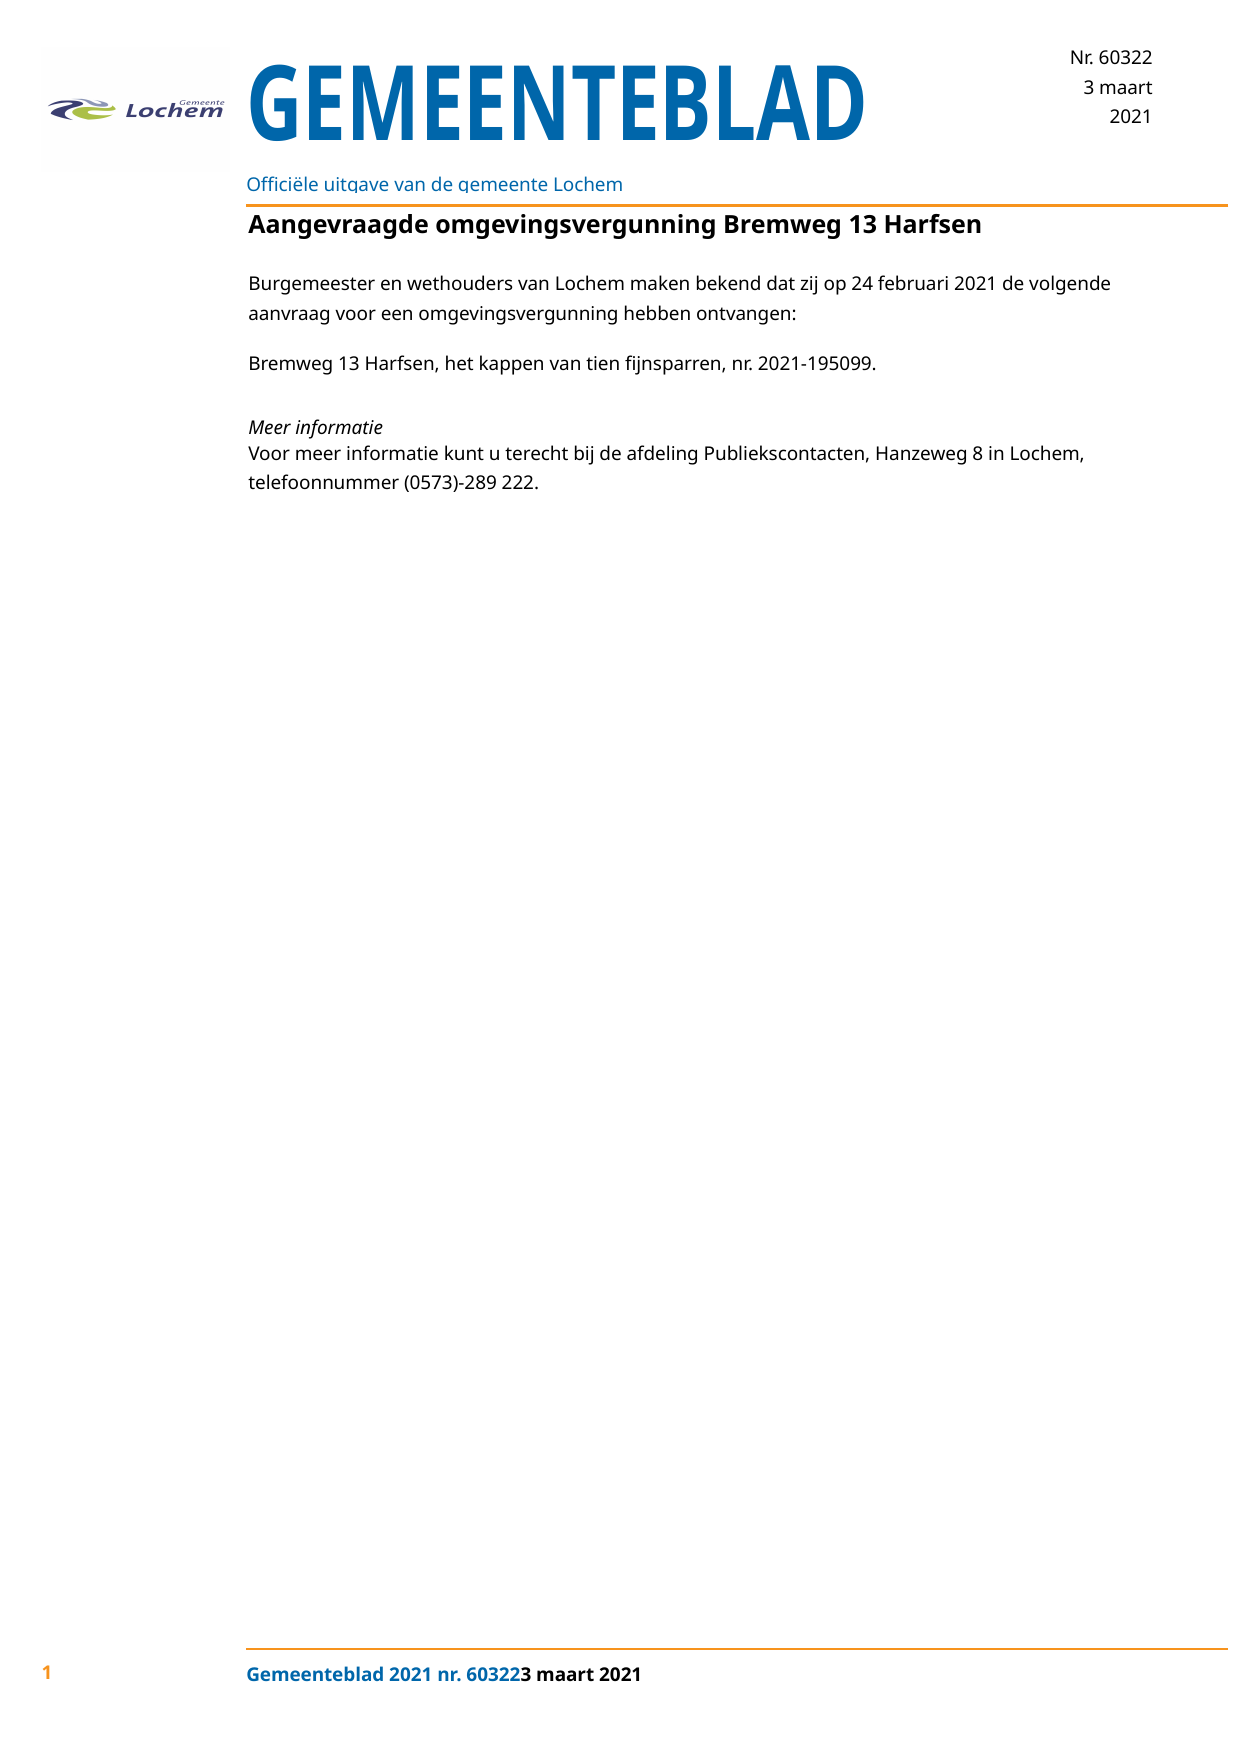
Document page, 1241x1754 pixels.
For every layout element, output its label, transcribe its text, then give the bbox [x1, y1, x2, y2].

text Meer informatie [248, 414, 1152, 440]
text Aangevraagde omgevingsvergunning Bremweg 13 Harfsen [248, 207, 1152, 241]
text Voor meer informatie kunt u terecht bij de afdeling Publiekscontacten, Hanzeweg 8 in Lochem, telefoonnummer (0573)-289 222. [248, 440, 1152, 495]
text Bremweg 13 Harfsen, het kappen van tien fijnsparren, nr. 2021-195099. [248, 350, 1152, 376]
picture [41, 47, 231, 172]
text Burgemeester en wethouders van Lochem maken bekend dat zij op 24 februari 2021 de volgende aanvraag voor een omgevingsvergunning hebben ontvangen: [248, 270, 1152, 326]
